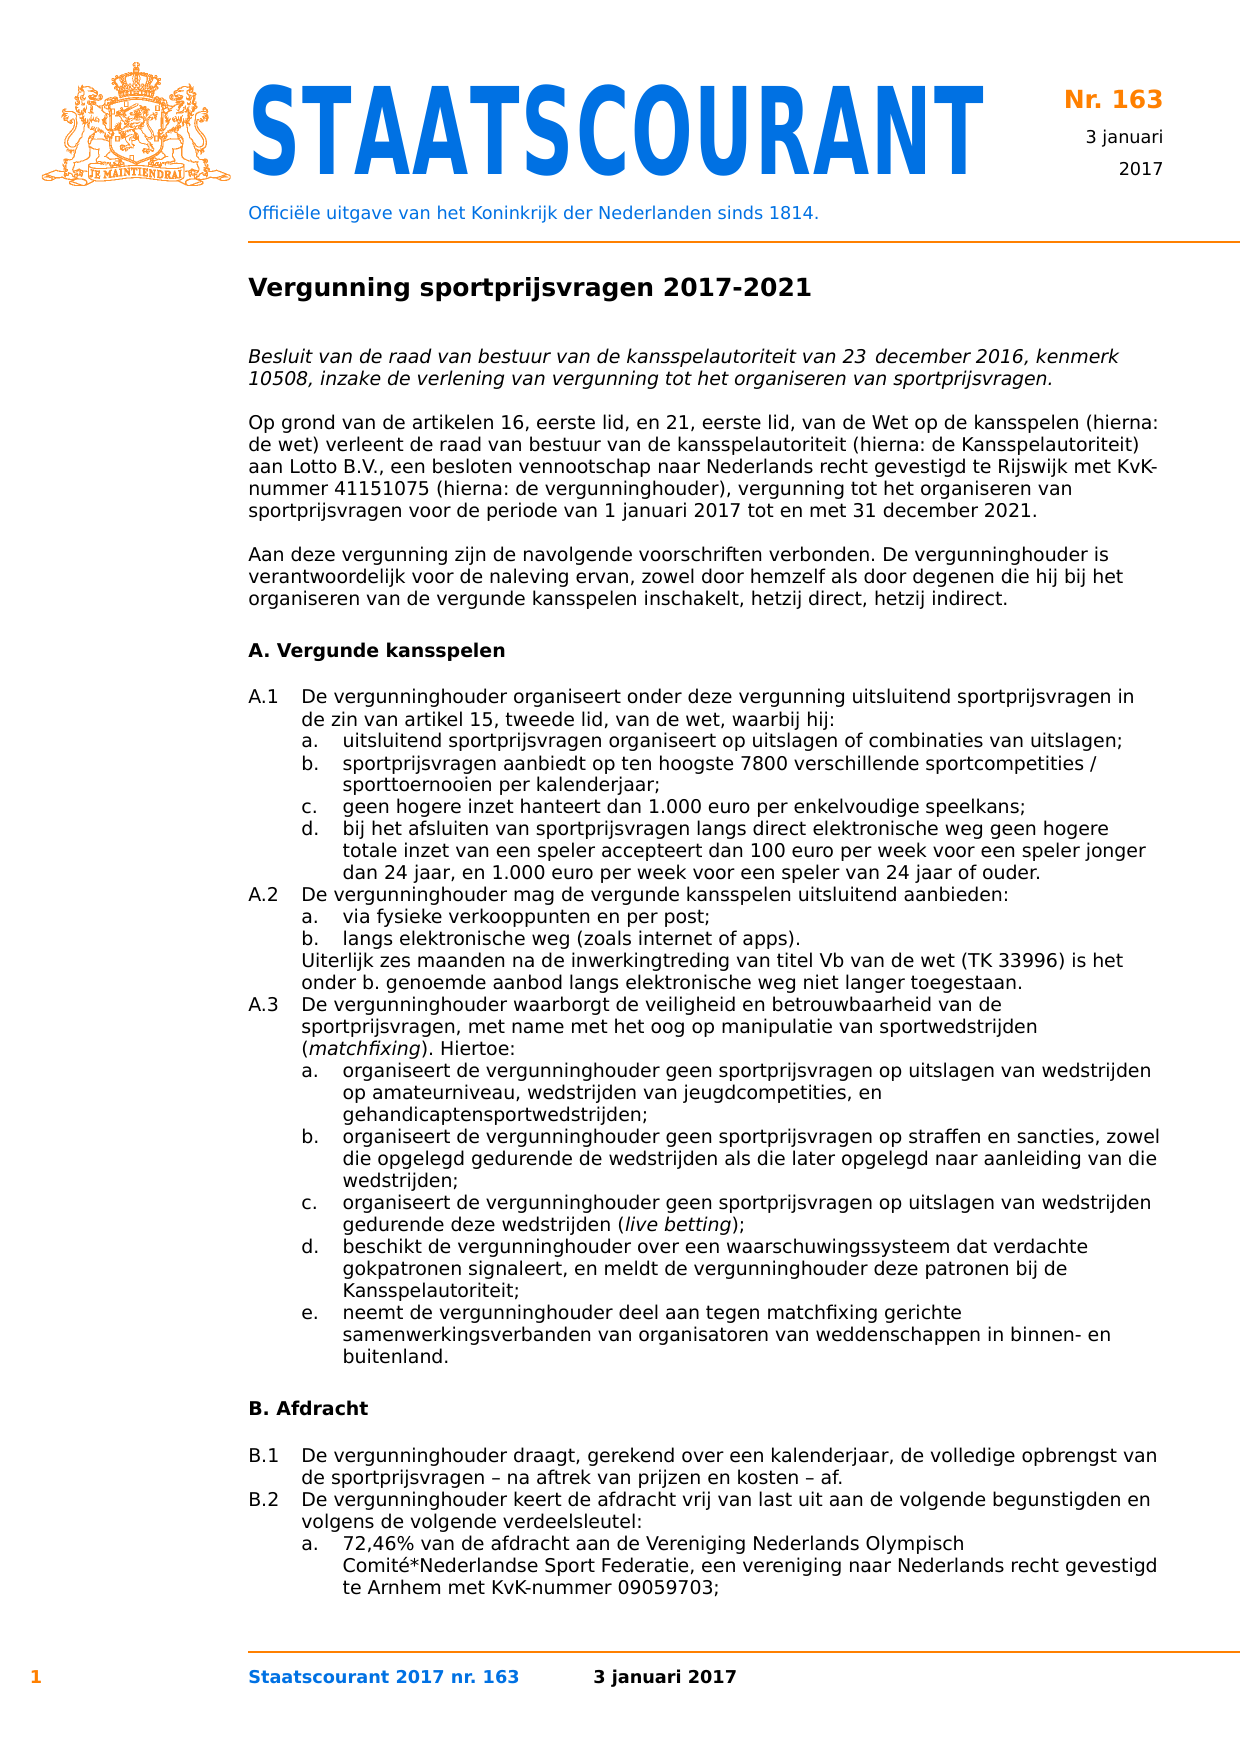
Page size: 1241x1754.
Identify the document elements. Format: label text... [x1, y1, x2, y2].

text B.1 De vergunninghouder draagt, gerekend over een kalenderjaar, de volledige opbrengst van de sportprijsvragen – na aftrek van prijzen en kosten – af. [248, 1445, 1163, 1489]
text A.3 De vergunninghouder waarborgt de veiligheid en betrouwbaarheid van de sportprijsvragen, met name met het oog op manipulatie van sportwedstrijden (matchfixing). Hiertoe: [248, 994, 1163, 1060]
text B.2 De vergunninghouder keert de afdracht vrij van last uit aan de volgende begunstigden en volgens de volgende verdeelsleutel: [248, 1489, 1163, 1533]
table_header [25, 62, 248, 241]
table_cell 3 januari [998, 121, 1240, 153]
table_header Nr. 163 [998, 62, 1240, 121]
text Op grond van de artikelen 16, eerste lid, en 21, eerste lid, van de Wet op de kansspelen (hierna: de wet) verleent de raad van bestuur van de kansspelautoriteit (hierna: de Kansspelautoriteit) aan Lotto B.V., een besloten vennootschap naar Nederlands recht gevestigd te Rijswijk met KvK-nummer 41151075 (hierna: de vergunninghouder), vergunning tot het organiseren van sportprijsvragen voor de periode van 1 januari 2017 tot en met 31 december 2021. [248, 412, 1163, 522]
text a. organiseert de vergunninghouder geen sportprijsvragen op uitslagen van wedstrijden op amateurniveau, wedstrijden van jeugdcompetities, en gehandicaptensportwedstrijden; [301, 1060, 1163, 1126]
text e. neemt de vergunninghouder deel aan tegen matchfixing gerichte samenwerkingsverbanden van organisatoren van weddenschappen in binnen- en buitenland. [301, 1302, 1163, 1368]
text Uiterlijk zes maanden na de inwerkingtreding van titel Vb van de wet (TK 33996) is het onder b. genoemde aanbod langs elektronische weg niet langer toegestaan. [301, 950, 1163, 994]
text d. bij het afsluiten van sportprijsvragen langs direct elektronische weg geen hogere totale inzet van een speler accepteert dan 100 euro per week voor een speler jonger dan 24 jaar, en 1.000 euro per week voor een speler van 24 jaar of ouder. [301, 818, 1163, 884]
subtitle A. Vergunde kansspelen [248, 639, 1163, 661]
text c. geen hogere inzet hanteert dan 1.000 euro per enkelvoudige speelkans; [301, 796, 1163, 818]
text a. via fysieke verkooppunten en per post; [301, 906, 1163, 928]
subtitle Vergunning sportprijsvragen 2017-2021 [248, 273, 1163, 302]
text A.1 De vergunninghouder organiseert onder deze vergunning uitsluitend sportprijsvragen in de zin van artikel 15, tweede lid, van de wet, waarbij hij: [248, 686, 1163, 730]
text a. uitsluitend sportprijsvragen organiseert op uitslagen of combinaties van uitslagen; [301, 730, 1163, 752]
table_header STAATSCOURANT [248, 62, 998, 203]
text d. beschikt de vergunninghouder over een waarschuwingssysteem dat verdachte gokpatronen signaleert, en meldt de vergunninghouder deze patronen bij de Kansspelautoriteit; [301, 1236, 1163, 1302]
text c. organiseert de vergunninghouder geen sportprijsvragen op uitslagen van wedstrijden gedurende deze wedstrijden (live betting); [301, 1192, 1163, 1236]
text Aan deze vergunning zijn de navolgende voorschriften verbonden. De vergunninghouder is verantwoordelijk voor de naleving ervan, zowel door hemzelf als door degenen die hij bij het organiseren van de vergunde kansspelen inschakelt, hetzij direct, hetzij indirect. [248, 543, 1163, 609]
text A.2 De vergunninghouder mag de vergunde kansspelen uitsluitend aanbieden: [248, 884, 1163, 906]
text a. 72,46% van de afdracht aan de Vereniging Nederlands Olympisch Comité*Nederlandse Sport Federatie, een vereniging naar Nederlands recht gevestigd te Arnhem met KvK-nummer 09059703; [301, 1533, 1163, 1599]
text Besluit van de raad van bestuur van de kansspelautoriteit van 23 december 2016, kenmerk 10508, inzake de verlening van vergunning tot het organiseren van sportprijsvragen. [248, 346, 1163, 390]
table_cell 2017 [998, 153, 1240, 203]
table_cell Officiële uitgave van het Koninkrijk der Nederlanden sinds 1814. [248, 203, 1240, 241]
text b. sportprijsvragen aanbiedt op ten hoogste 7800 verschillende sportcompetities / sporttoernooien per kalenderjaar; [301, 752, 1163, 796]
text b. organiseert de vergunninghouder geen sportprijsvragen op straffen en sancties, zowel die opgelegd gedurende de wedstrijden als die later opgelegd naar aanleiding van die wedstrijden; [301, 1126, 1163, 1192]
picture [41, 62, 231, 186]
subtitle B. Afdracht [248, 1398, 1163, 1420]
text b. langs elektronische weg (zoals internet of apps). [301, 928, 1163, 950]
